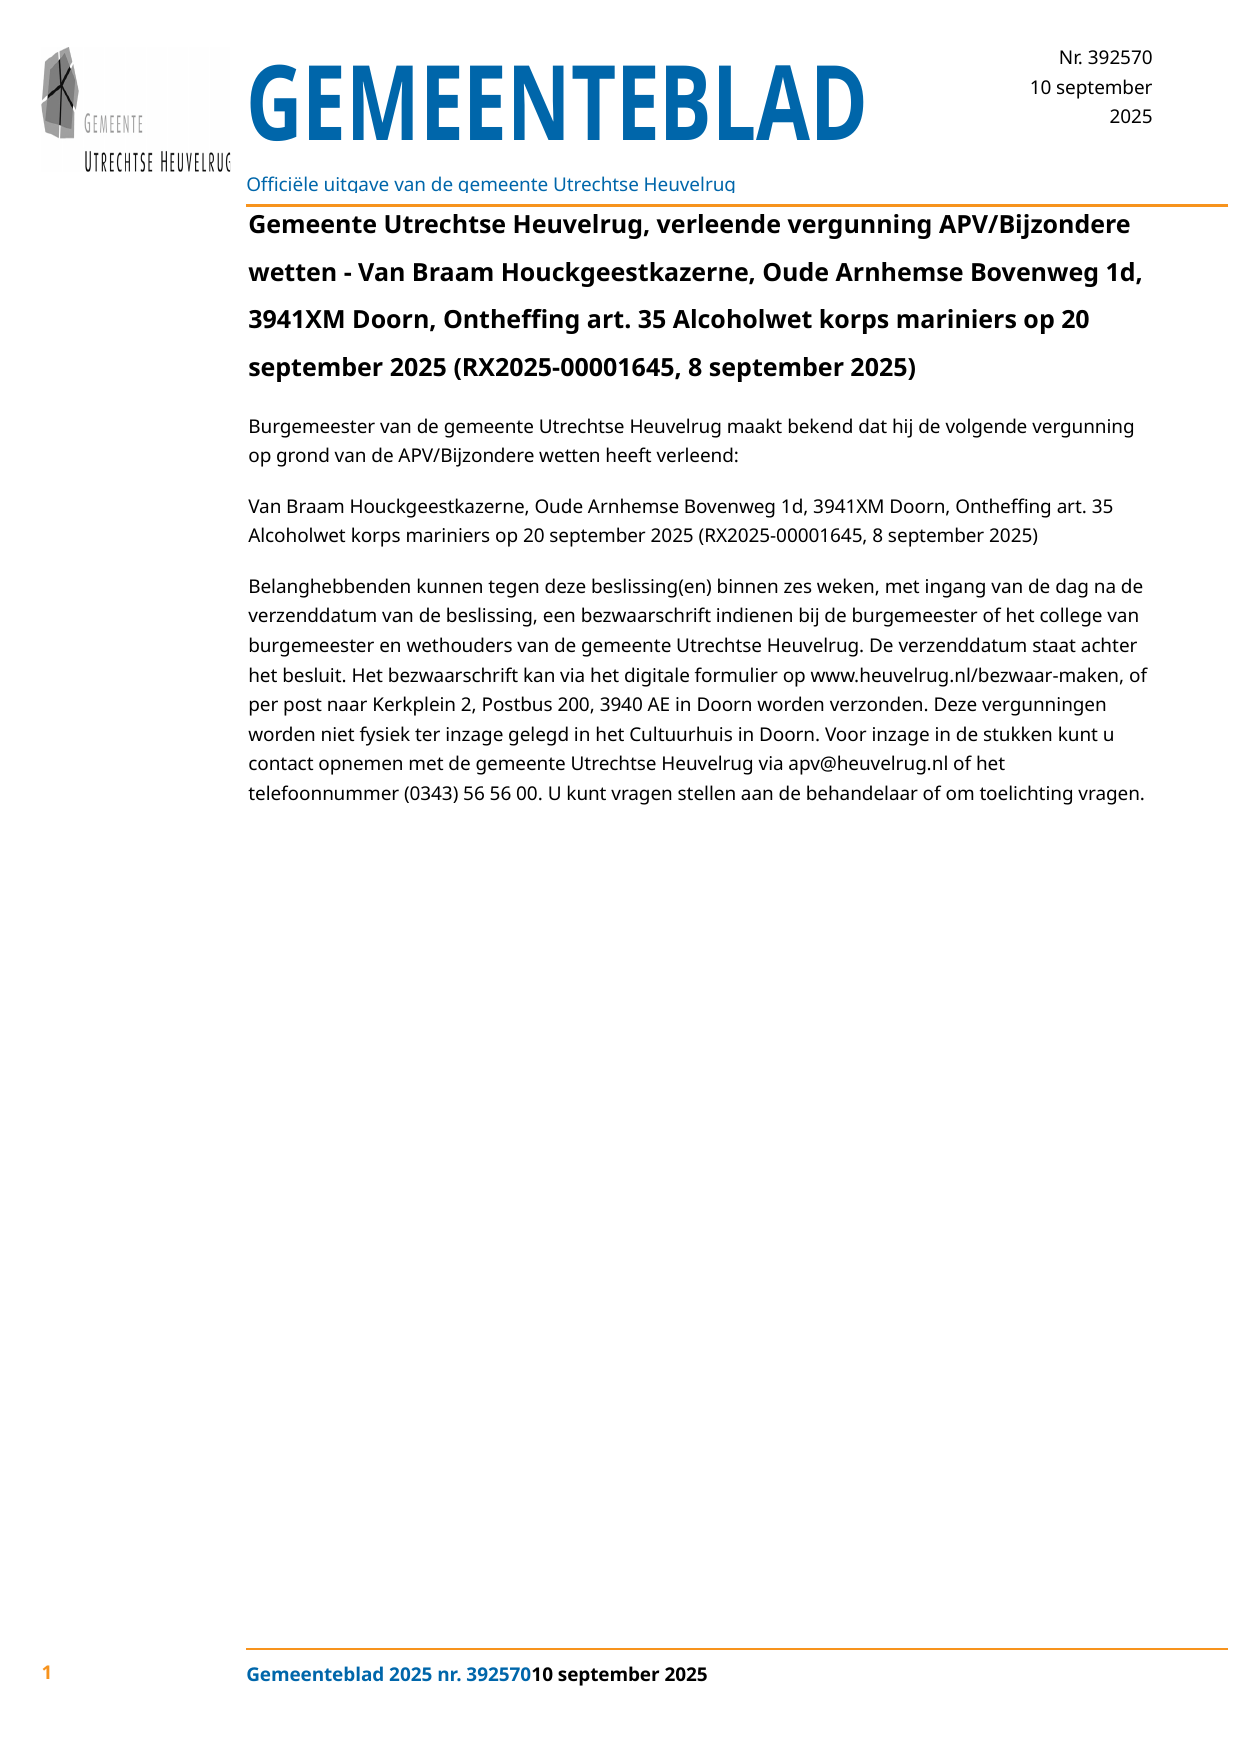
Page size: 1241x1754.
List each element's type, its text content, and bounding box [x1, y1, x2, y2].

picture [41, 47, 231, 172]
text Gemeente Utrechtse Heuvelrug, verleende vergunning APV/Bijzondere wetten - Van Braam Houckgeestkazerne, Oude Arnhemse Bovenweg 1d, 3941XM Doorn, Ontheffing art. 35 Alcoholwet korps mariniers op 20 september 2025 (RX2025-00001645, 8 september 2025) [248, 207, 1152, 384]
text Burgemeester van de gemeente Utrechtse Heuvelrug maakt bekend dat hij de volgende vergunning op grond van de APV/Bijzondere wetten heeft verleend: [248, 413, 1152, 468]
text Van Braam Houckgeestkazerne, Oude Arnhemse Bovenweg 1d, 3941XM Doorn, Ontheffing art. 35 Alcoholwet korps mariniers op 20 september 2025 (RX2025-00001645, 8 september 2025) [248, 493, 1152, 548]
text Belanghebbenden kunnen tegen deze beslissing(en) binnen zes weken, met ingang van de dag na de verzenddatum van de beslissing, een bezwaarschrift indienen bij de burgemeester of het college van burgemeester en wethouders van de gemeente Utrechtse Heuvelrug. De verzenddatum staat achter het besluit. Het bezwaarschrift kan via het digitale formulier op www.heuvelrug.nl/bezwaar-maken, of per post naar Kerkplein 2, Postbus 200, 3940 AE in Doorn worden verzonden. Deze vergunningen worden niet fysiek ter inzage gelegd in het Cultuurhuis in Doorn. Voor inzage in de stukken kunt u contact opnemen met de gemeente Utrechtse Heuvelrug via apv@heuvelrug.nl of het telefoonnummer (0343) 56 56 00. U kunt vragen stellen aan de behandelaar of om toelichting vragen. [248, 573, 1152, 806]
